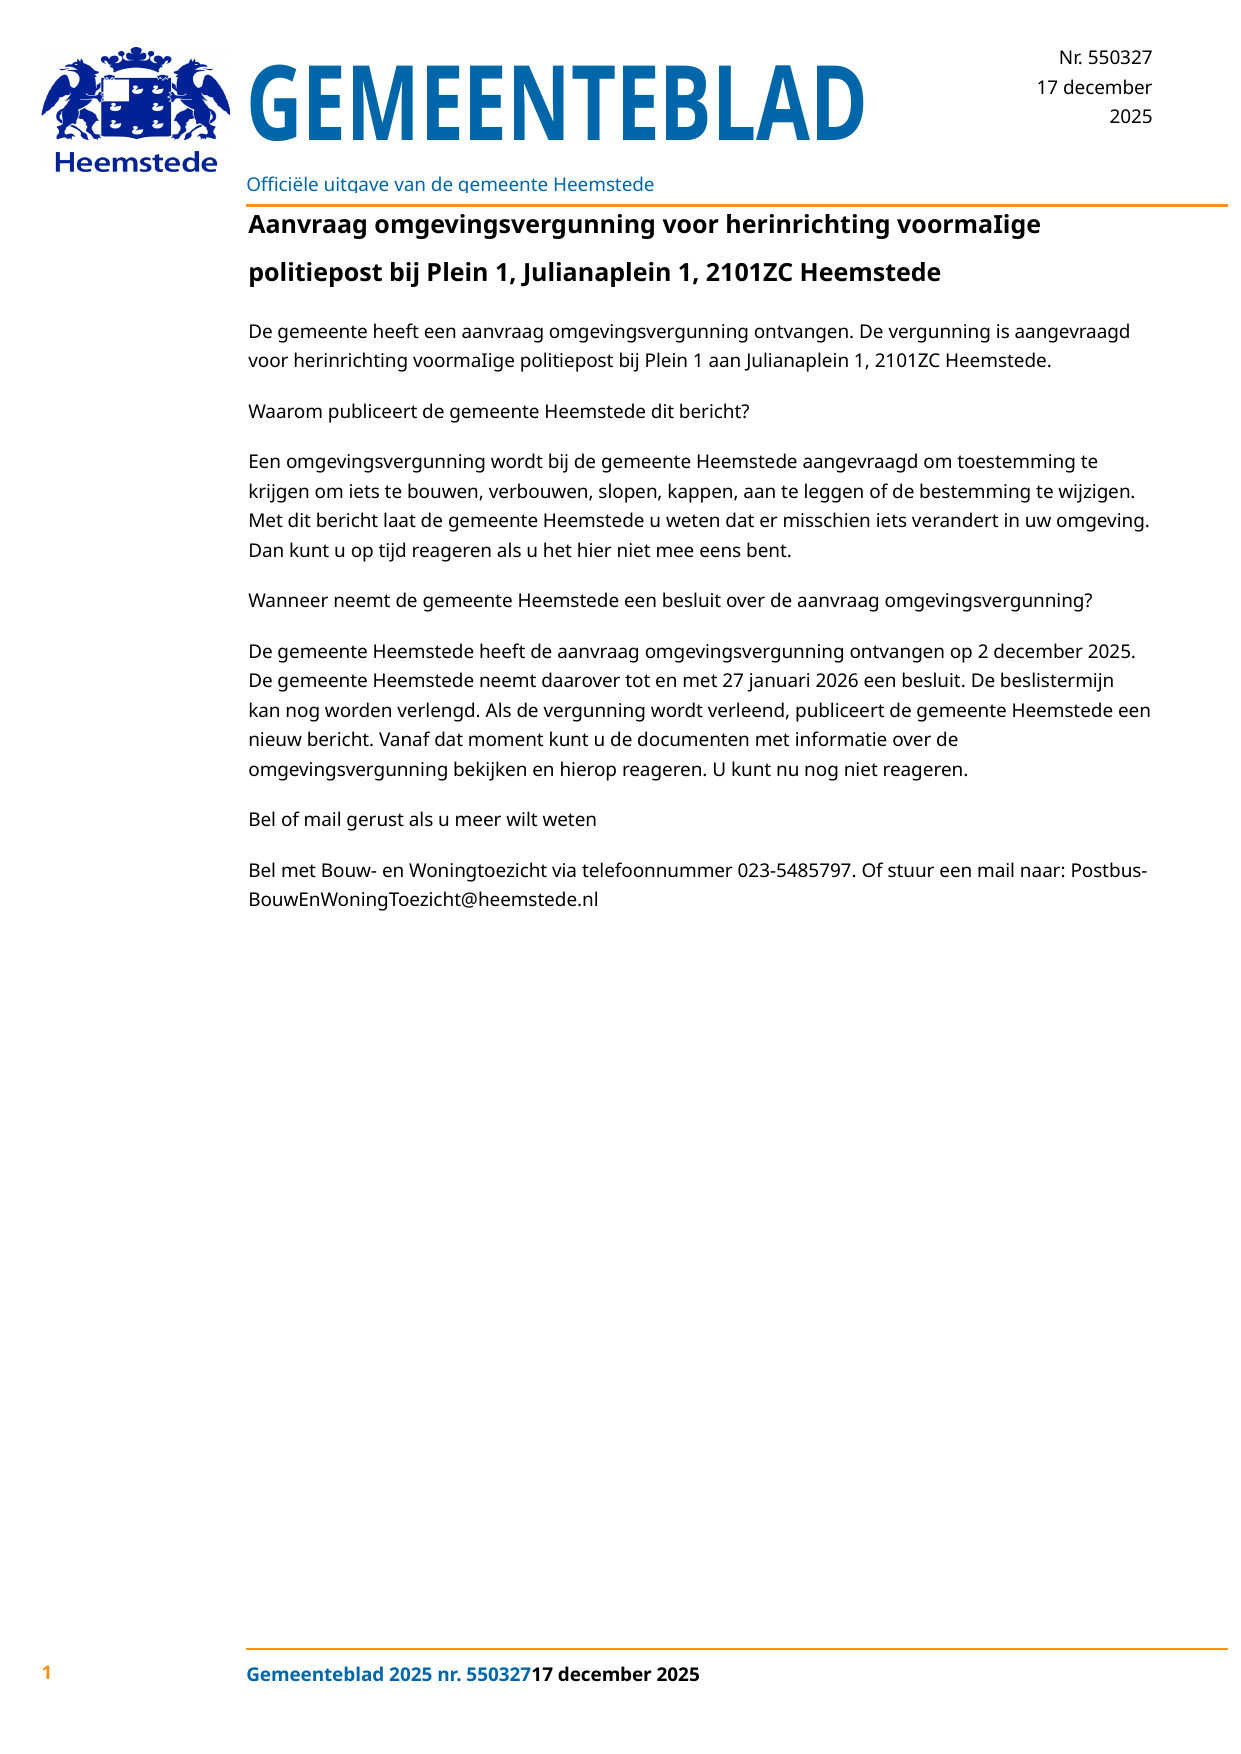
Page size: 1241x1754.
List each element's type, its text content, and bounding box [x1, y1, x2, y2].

text Waarom publiceert de gemeente Heemstede dit bericht? [248, 398, 1152, 424]
text De gemeente heeft een aanvraag omgevingsvergunning ontvangen. De vergunning is aangevraagd voor herinrichting voormaIige politiepost bij Plein 1 aan Julianaplein 1, 2101ZC Heemstede. [248, 318, 1152, 373]
text Bel of mail gerust als u meer wilt weten [248, 807, 1152, 832]
text De gemeente Heemstede heeft de aanvraag omgevingsvergunning ontvangen op 2 december 2025. De gemeente Heemstede neemt daarover tot en met 27 januari 2026 een besluit. De beslistermijn kan nog worden verlengd. Als de vergunning wordt verleend, publiceert de gemeente Heemstede een nieuw bericht. Vanaf dat moment kunt u de documenten met informatie over de omgevingsvergunning bekijken en hierop reageren. U kunt nu nog niet reageren. [248, 638, 1152, 782]
text Wanneer neemt de gemeente Heemstede een besluit over de aanvraag omgevingsvergunning? [248, 587, 1152, 613]
text Aanvraag omgevingsvergunning voor herinrichting voormaIige politiepost bij Plein 1, Julianaplein 1, 2101ZC Heemstede [248, 207, 1152, 288]
text Een omgevingsvergunning wordt bij de gemeente Heemstede aangevraagd om toestemming te krijgen om iets te bouwen, verbouwen, slopen, kappen, aan te leggen of de bestemming te wijzigen. Met dit bericht laat de gemeente Heemstede u weten dat er misschien iets verandert in uw omgeving. Dan kunt u op tijd reageren als u het hier niet mee eens bent. [248, 448, 1152, 563]
picture [41, 47, 231, 172]
text Bel met Bouw- en Woningtoezicht via telefoonnummer 023-5485797. Of stuur een mail naar: Postbus-BouwEnWoningToezicht@heemstede.nl [248, 857, 1152, 912]
